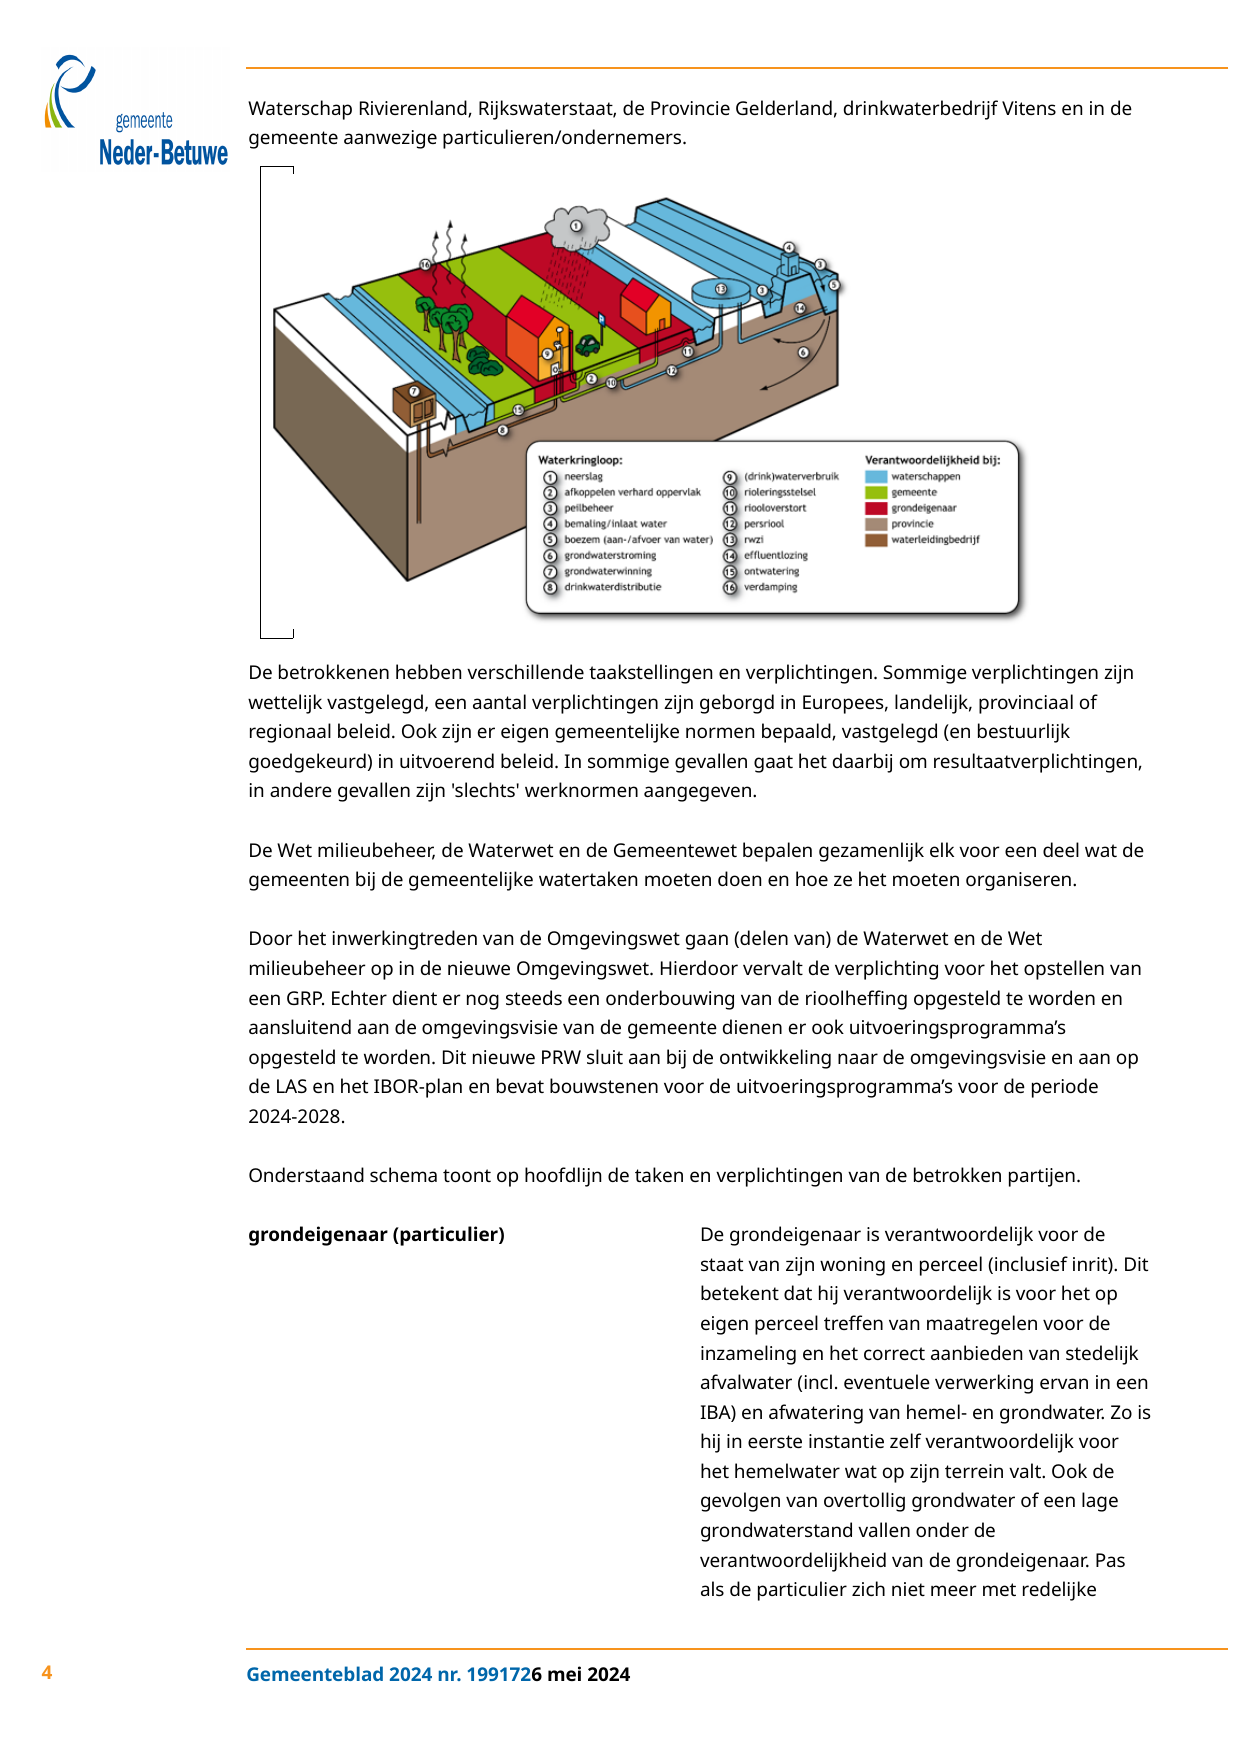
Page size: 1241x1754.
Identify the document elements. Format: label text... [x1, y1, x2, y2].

table_header De grondeigenaar is verantwoordelijk voor de staat van zijn woning en perceel (inclusief inrit). Dit betekent dat hij verantwoordelijk is voor het op eigen perceel treffen van maatregelen voor de inzameling en het correct aanbieden van stedelijk afvalwater (incl. eventuele verwerking ervan in een IBA) en afwatering van hemel- en grondwater. Zo is hij in eerste instantie zelf verantwoordelijk voor het hemelwater wat op zijn terrein valt. Ook de gevolgen van overtollig grondwater of een lage grondwaterstand vallen onder de verantwoordelijkheid van de grondeigenaar. Pas als de particulier zich niet meer met redelijke [700, 1221, 1152, 1602]
text Onderstaand schema toont op hoofdlijn de taken en verplichtingen van de betrokken partijen. [248, 1162, 1152, 1188]
picture [268, 174, 1031, 629]
text De Wet milieubeheer, de Waterwet en de Gemeentewet bepalen gezamenlijk elk voor een deel wat de gemeenten bij de gemeentelijke watertaken moeten doen en hoe ze het moeten organiseren. [248, 837, 1152, 892]
text De betrokkenen hebben verschillende taakstellingen en verplichtingen. Sommige verplichtingen zijn wettelijk vastgelegd, een aantal verplichtingen zijn geborgd in Europees, landelijk, provinciaal of regionaal beleid. Ook zijn er eigen gemeentelijke normen bepaald, vastgelegd (en bestuurlijk goedgekeurd) in uitvoerend beleid. In sommige gevallen gaat het daarbij om resultaatverplichtingen, in andere gevallen zijn 'slechts' werknormen aangegeven. [248, 659, 1152, 803]
picture [41, 47, 231, 172]
text Door het inwerkingtreden van de Omgevingswet gaan (delen van) de Waterwet en de Wet milieubeheer op in de nieuwe Omgevingswet. Hierdoor vervalt de verplichting voor het opstellen van een GRP. Echter dient er nog steeds een onderbouwing van de rioolheffing opgesteld te worden en aansluitend aan de omgevingsvisie van de gemeente dienen er ook uitvoeringsprogramma’s opgesteld te worden. Dit nieuwe PRW sluit aan bij de ontwikkeling naar de omgevingsvisie en aan op de LAS en het IBOR-plan en bevat bouwstenen voor de uitvoeringsprogramma’s voor de periode 2024-2028. [248, 926, 1152, 1129]
table_header grondeigenaar (particulier) [248, 1221, 700, 1602]
text Waterschap Rivierenland, Rijkswaterstaat, de Provincie Gelderland, drinkwaterbedrijf Vitens en in de gemeente aanwezige particulieren/ondernemers. [248, 95, 1152, 150]
